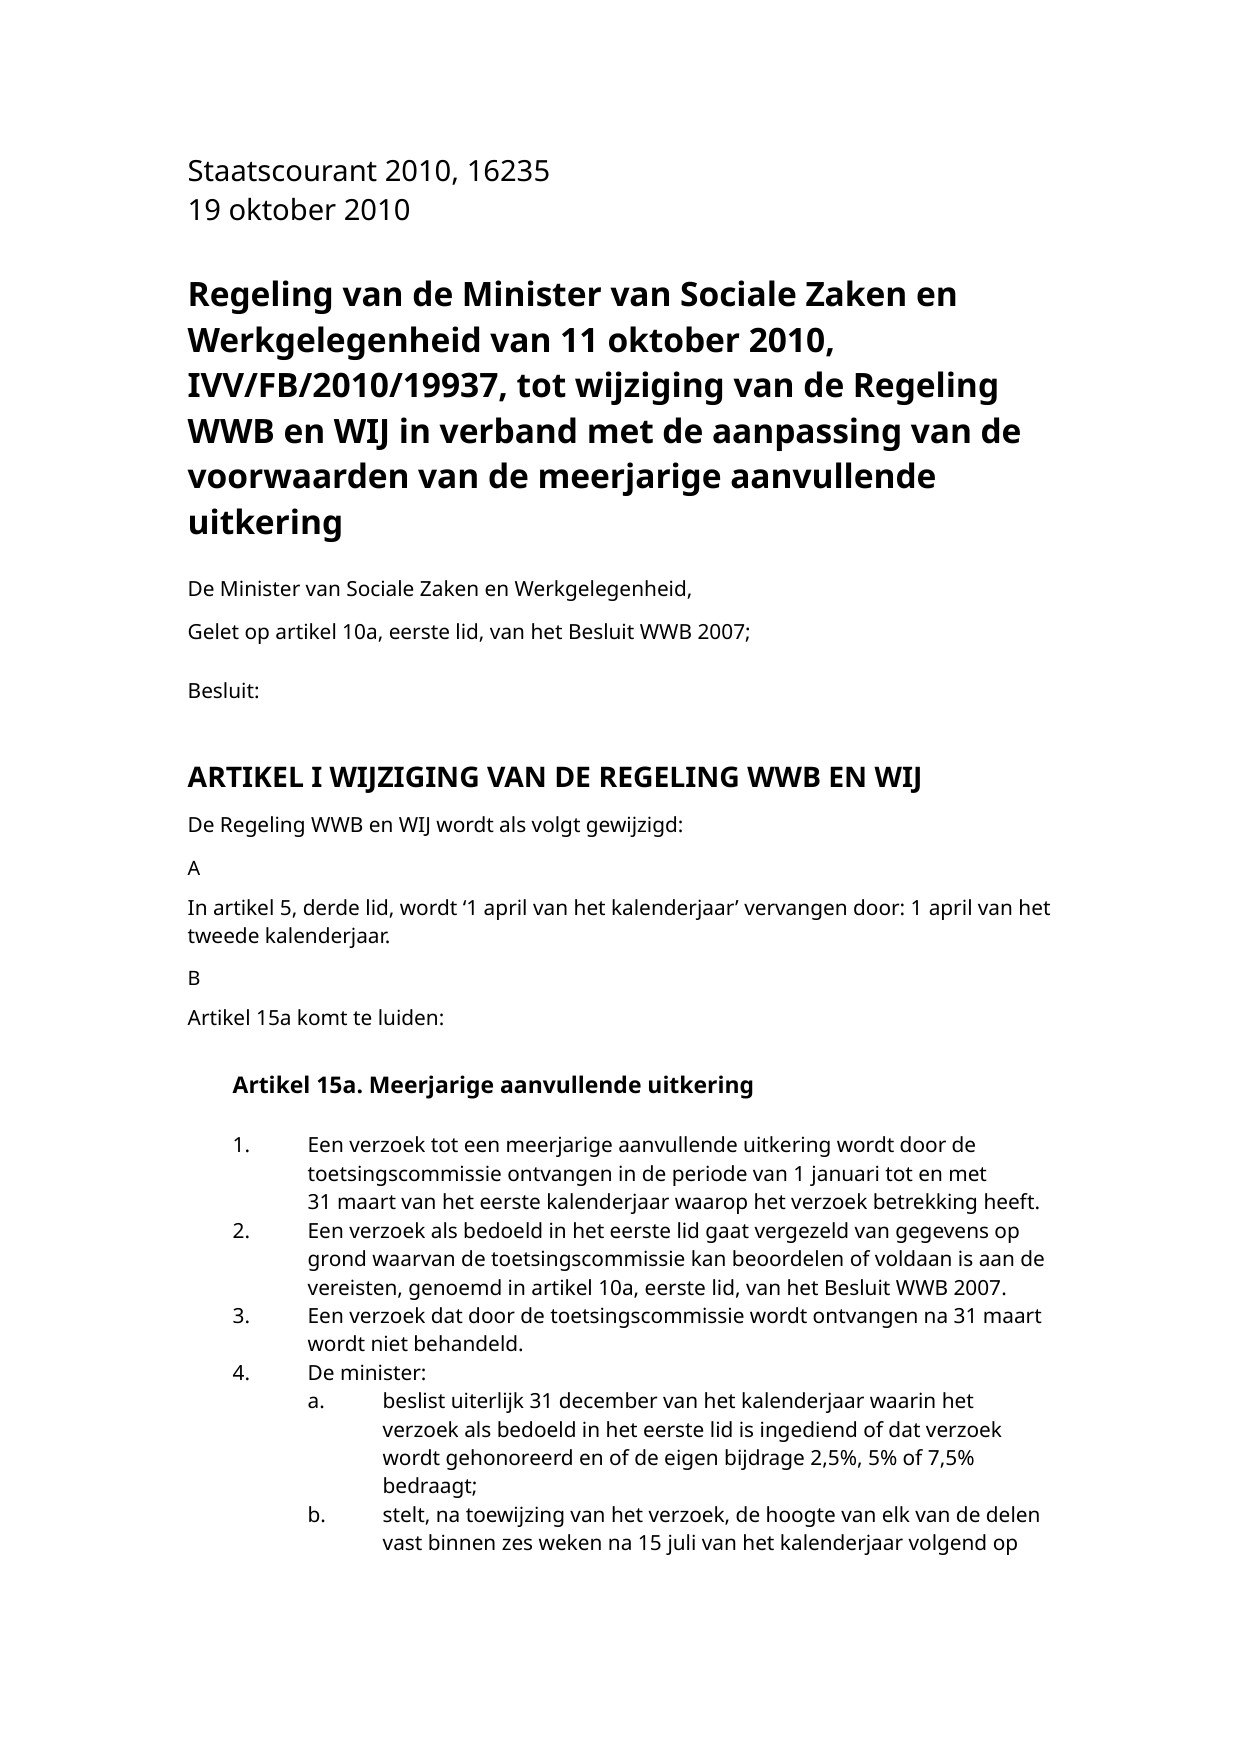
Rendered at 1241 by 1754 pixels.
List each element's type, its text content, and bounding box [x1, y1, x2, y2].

text Artikel 15a komt te luiden: [187, 1003, 1053, 1032]
text In artikel 5, derde lid, wordt ‘1 april van het kalenderjaar’ vervangen door: 1 april van het tweede kalenderjaar. [187, 893, 1053, 949]
text Gelet op artikel 10a, eerste lid, van het Besluit WWB 2007; [187, 617, 1053, 646]
text B [187, 964, 1053, 991]
text Besluit: [187, 676, 1053, 704]
list stelt, na toewijzing van het verzoek, de hoogte van elk van de delen vast binnen zes weken na 15 juli van het kalenderjaar volgend op [307, 1500, 1053, 1557]
text A [187, 854, 1053, 881]
list De minister: [232, 1358, 1053, 1386]
list Een verzoek als bedoeld in het eerste lid gaat vergezeld van gegevens op grond waarvan de toetsingscommissie kan beoordelen of voldaan is aan de vereisten, genoemd in artikel 10a, eerste lid, van het Besluit WWB 2007. [232, 1216, 1053, 1301]
text Staatscourant 2010, 16235 [187, 150, 1053, 190]
subtitle Artikel 15a. Meerjarige aanvullende uitkering [232, 1069, 1053, 1100]
list beslist uiterlijk 31 december van het kalenderjaar waarin het verzoek als bedoeld in het eerste lid is ingediend of dat verzoek wordt gehonoreerd en of de eigen bijdrage 2,5%, 5% of 7,5% bedraagt; [307, 1386, 1053, 1500]
text 19 oktober 2010 [187, 190, 1053, 229]
text De Regeling WWB en WIJ wordt als volgt gewijzigd: [187, 810, 1053, 839]
text De Minister van Sociale Zaken en Werkgelegenheid, [187, 574, 1053, 602]
subtitle ARTIKEL I WIJZIGING VAN DE REGELING WWB EN WIJ [187, 757, 1053, 795]
subtitle Regeling van de Minister van Sociale Zaken en Werkgelegenheid van 11 oktober 2010, IVV/FB/2010/19937, tot wijziging van de Regeling WWB en WIJ in verband met de aanpassing van de voorwaarden van de meerjarige aanvullende uitkering [187, 271, 1053, 544]
list Een verzoek dat door de toetsingscommissie wordt ontvangen na 31 maart wordt niet behandeld. [232, 1301, 1053, 1358]
list Een verzoek tot een meerjarige aanvullende uitkering wordt door de toetsingscommissie ontvangen in de periode van 1 januari tot en met 31 maart van het eerste kalenderjaar waarop het verzoek betrekking heeft. [232, 1130, 1053, 1216]
